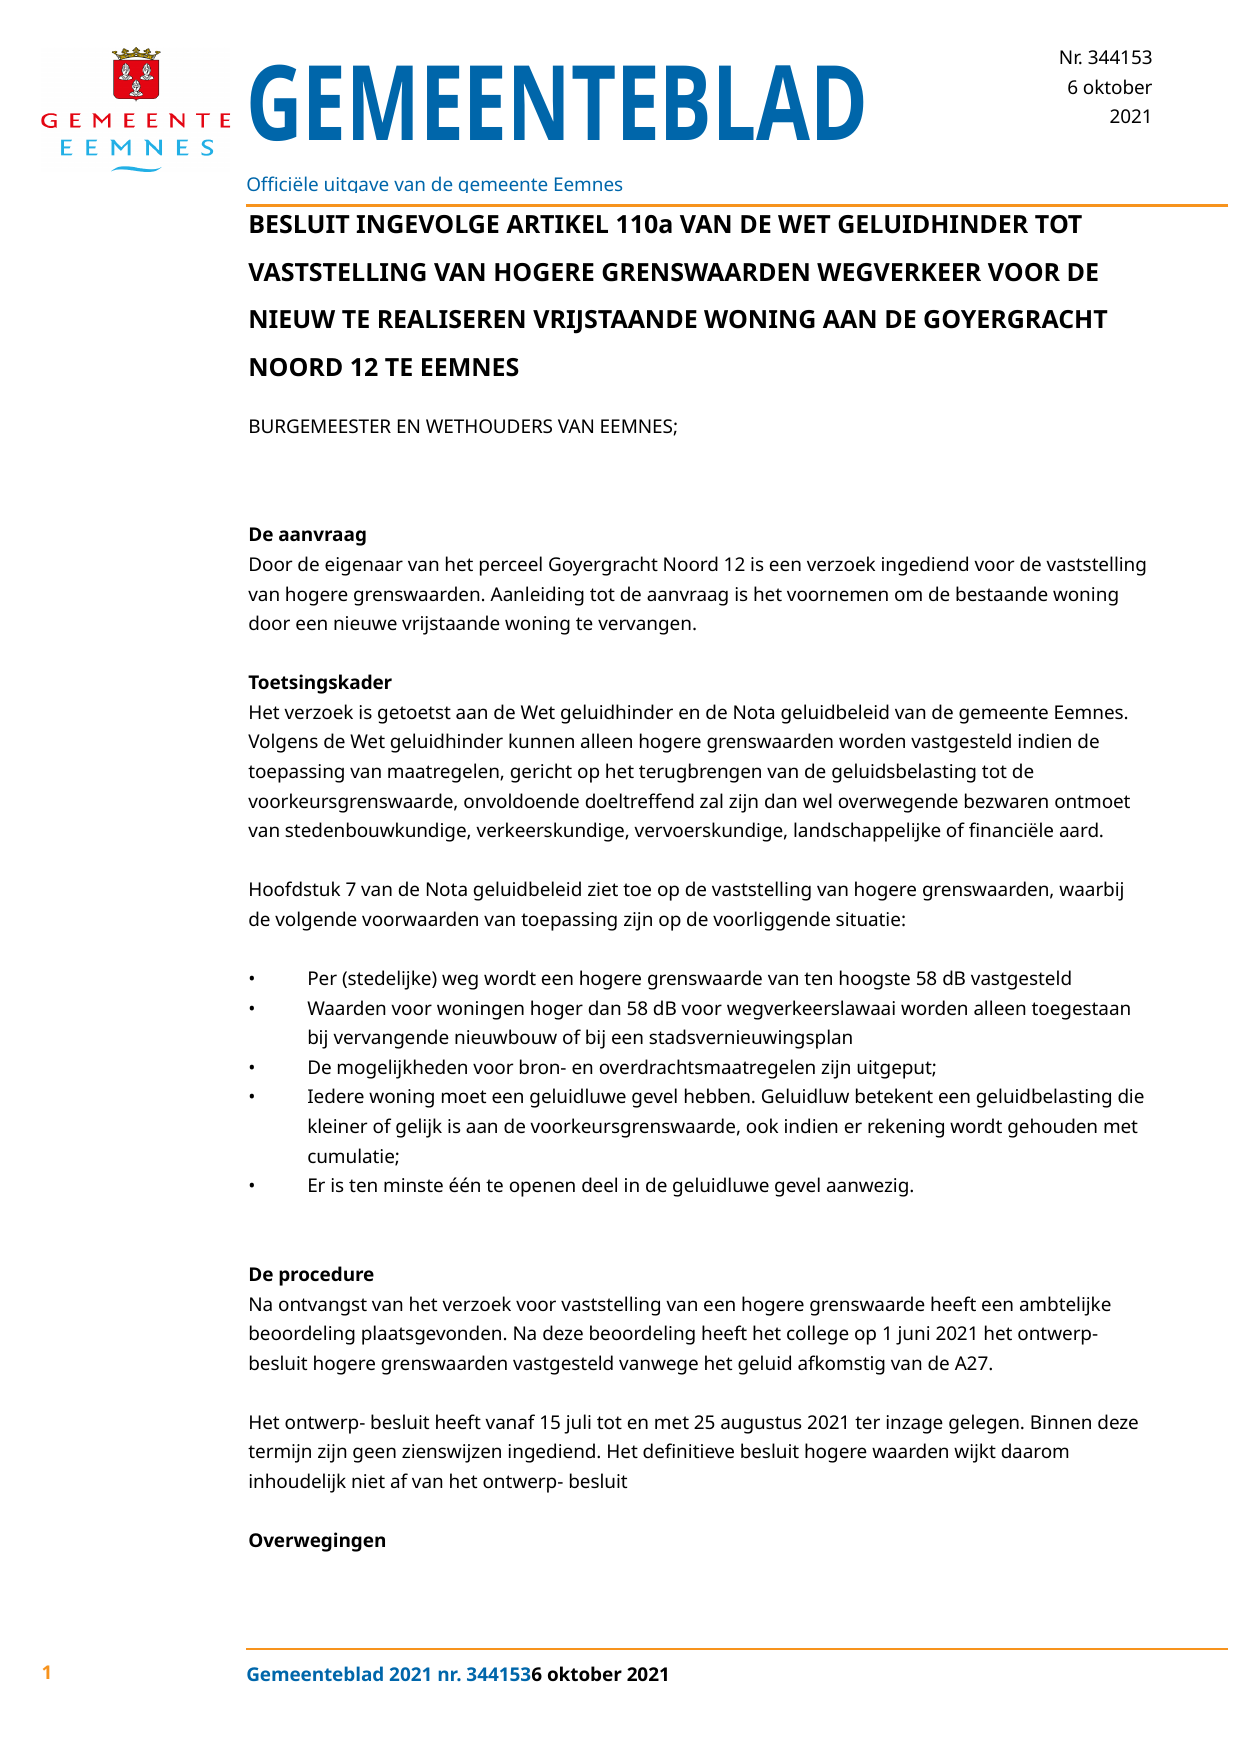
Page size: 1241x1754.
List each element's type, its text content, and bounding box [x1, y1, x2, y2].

text Hoofdstuk 7 van de Nota geluidbeleid ziet toe op de vaststelling van hogere grenswaarden, waarbij de volgende voorwaarden van toepassing zijn op de voorliggende situatie: [248, 877, 1152, 932]
text Door de eigenaar van het perceel Goyergracht Noord 12 is een verzoek ingediend voor de vaststelling van hogere grenswaarden. Aanleiding tot de aanvraag is het voornemen om de bestaande woning door een nieuwe vrijstaande woning te vervangen. [248, 551, 1152, 636]
text De aanvraag [248, 522, 1152, 547]
text BURGEMEESTER EN WETHOUDERS VAN EEMNES; [248, 413, 1152, 439]
list Er is ten minste één te openen deel in de geluidluwe gevel aanwezig. [248, 1172, 1152, 1198]
list De mogelijkheden voor bron- en overdrachtsmaatregelen zijn uitgeput; [248, 1054, 1152, 1080]
text Na ontvangst van het verzoek voor vaststelling van een hogere grenswaarde heeft een ambtelijke beoordeling plaatsgevonden. Na deze beoordeling heeft het college op 1 juni 2021 het ontwerp- besluit hogere grenswaarden vastgesteld vanwege het geluid afkomstig van de A27. [248, 1291, 1152, 1376]
text Het verzoek is getoetst aan de Wet geluidhinder en de Nota geluidbeleid van de gemeente Eemnes. [248, 699, 1152, 725]
list Iedere woning moet een geluidluwe gevel hebben. Geluidluw betekent een geluidbelasting die kleiner of gelijk is aan de voorkeursgrenswaarde, ook indien er rekening wordt gehouden met cumulatie; [248, 1084, 1152, 1168]
text BESLUIT INGEVOLGE ARTIKEL 110a VAN DE WET GELUIDHINDER TOT VASTSTELLING VAN HOGERE GRENSWAARDEN WEGVERKEER VOOR DE NIEUW TE REALISEREN VRIJSTAANDE WONING AAN DE GOYERGRACHT NOORD 12 TE EEMNES [248, 207, 1152, 384]
picture [41, 47, 231, 172]
list Per (stedelijke) weg wordt een hogere grenswaarde van ten hoogste 58 dB vastgesteld [248, 965, 1152, 991]
text Toetsingskader [248, 669, 1152, 695]
list Waarden voor woningen hoger dan 58 dB voor wegverkeerslawaai worden alleen toegestaan bij vervangende nieuwbouw of bij een stadsvernieuwingsplan [248, 995, 1152, 1050]
text De procedure [248, 1261, 1152, 1287]
text Volgens de Wet geluidhinder kunnen alleen hogere grenswaarden worden vastgesteld indien de toepassing van maatregelen, gericht op het terugbrengen van de geluidsbelasting tot de voorkeursgrenswaarde, onvoldoende doeltreffend zal zijn dan wel overwegende bezwaren ontmoet van stedenbouwkundige, verkeerskundige, vervoerskundige, landschappelijke of financiële aard. [248, 729, 1152, 843]
text Overwegingen [248, 1527, 1152, 1553]
text Het ontwerp- besluit heeft vanaf 15 juli tot en met 25 augustus 2021 ter inzage gelegen. Binnen deze termijn zijn geen zienswijzen ingediend. Het definitieve besluit hogere waarden wijkt daarom inhoudelijk niet af van het ontwerp- besluit [248, 1409, 1152, 1494]
